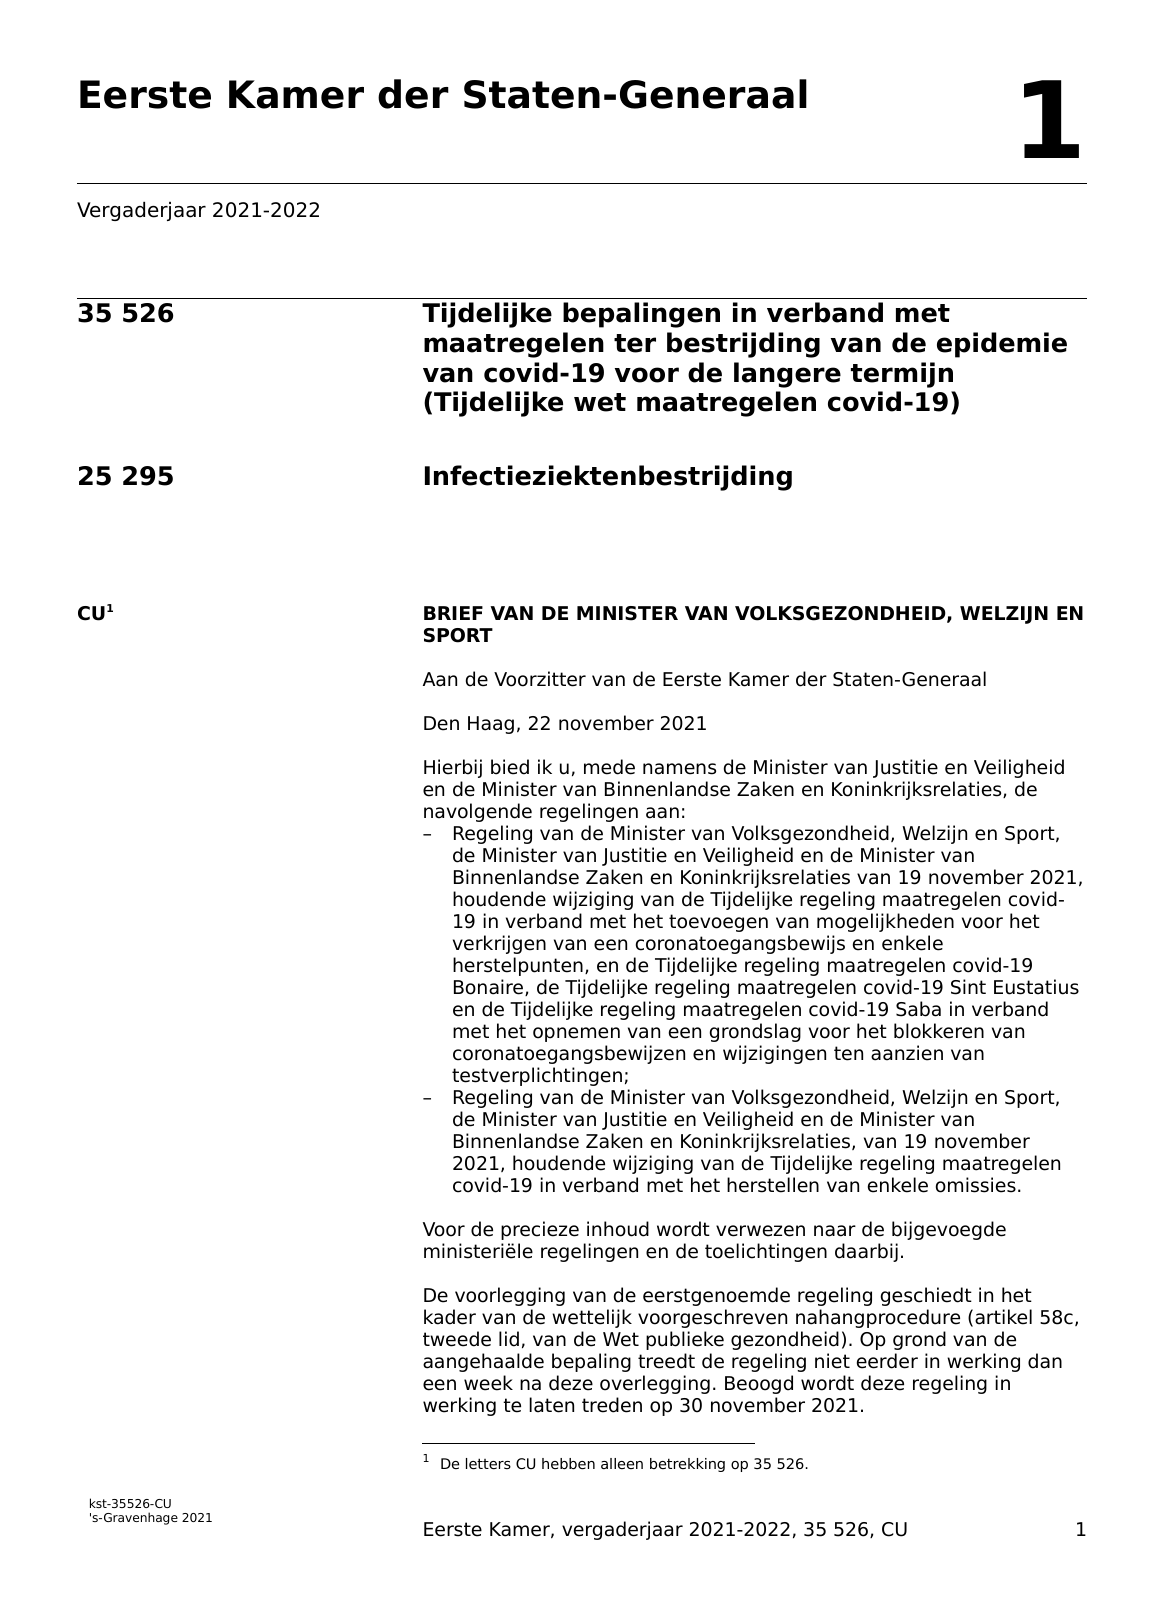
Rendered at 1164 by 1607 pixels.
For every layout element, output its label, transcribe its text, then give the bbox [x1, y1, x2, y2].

text – Regeling van de Minister van Volksgezondheid, Welzijn en Sport, de Minister van Justitie en Veiligheid en de Minister van Binnenlandse Zaken en Koninkrijksrelaties, van 19 november 2021, houdende wijziging van de Tijdelijke regeling maatregelen covid-19 in verband met het herstellen van enkele omissies. [422, 1087, 1087, 1197]
text De letters CU hebben alleen betrekking op 35 526. [422, 1452, 1087, 1474]
text De voorlegging van de eerstgenoemde regeling geschiedt in het kader van de wettelijk voorgeschreven nahangprocedure (artikel 58c, tweede lid, van de Wet publieke gezondheid). Op grond van de aangehaalde bepaling treedt de regeling niet eerder in werking dan een week na deze overlegging. Beoogd wordt deze regeling in werking te laten treden op 30 november 2021. [422, 1285, 1087, 1417]
text Den Haag, 22 november 2021 [422, 713, 1087, 735]
table_header Eerste Kamer der Staten-Generaal [77, 59, 886, 183]
text Aan de Voorzitter van de Eerste Kamer der Staten-Generaal [422, 669, 1087, 691]
table_header 1 [886, 59, 1087, 183]
subtitle CU BRIEF VAN DE MINISTER VAN VOLKSGEZONDHEID, WELZIJN EN SPORT [77, 603, 1087, 647]
text kst-35526-CU [88, 1497, 323, 1511]
text 's-Gravenhage 2021 [88, 1511, 323, 1525]
table_cell Vergaderjaar 2021-2022 [77, 184, 1087, 298]
text Hierbij bied ik u, mede namens de Minister van Justitie en Veiligheid en de Minister van Binnenlandse Zaken en Koninkrijksrelaties, de navolgende regelingen aan: [422, 757, 1087, 823]
subtitle 35 526 Tijdelijke bepalingen in verband met maatregelen ter bestrijding van de epidemie van covid-19 voor de langere termijn (Tijdelijke wet maatregelen covid-19) [77, 299, 1087, 418]
text Voor de precieze inhoud wordt verwezen naar de bijgevoegde ministeriële regelingen en de toelichtingen daarbij. [422, 1219, 1087, 1263]
text – Regeling van de Minister van Volksgezondheid, Welzijn en Sport, de Minister van Justitie en Veiligheid en de Minister van Binnenlandse Zaken en Koninkrijksrelaties van 19 november 2021, houdende wijziging van de Tijdelijke regeling maatregelen covid-19 in verband met het toevoegen van mogelijkheden voor het verkrijgen van een coronatoegangsbewijs en enkele herstelpunten, en de Tijdelijke regeling maatregelen covid-19 Bonaire, de Tijdelijke regeling maatregelen covid-19 Sint Eustatius en de Tijdelijke regeling maatregelen covid-19 Saba in verband met het opnemen van een grondslag voor het blokkeren van coronatoegangsbewijzen en wijzigingen ten aanzien van testverplichtingen; [422, 823, 1087, 1087]
subtitle 25 295 Infectieziektenbestrijding [77, 462, 1087, 492]
